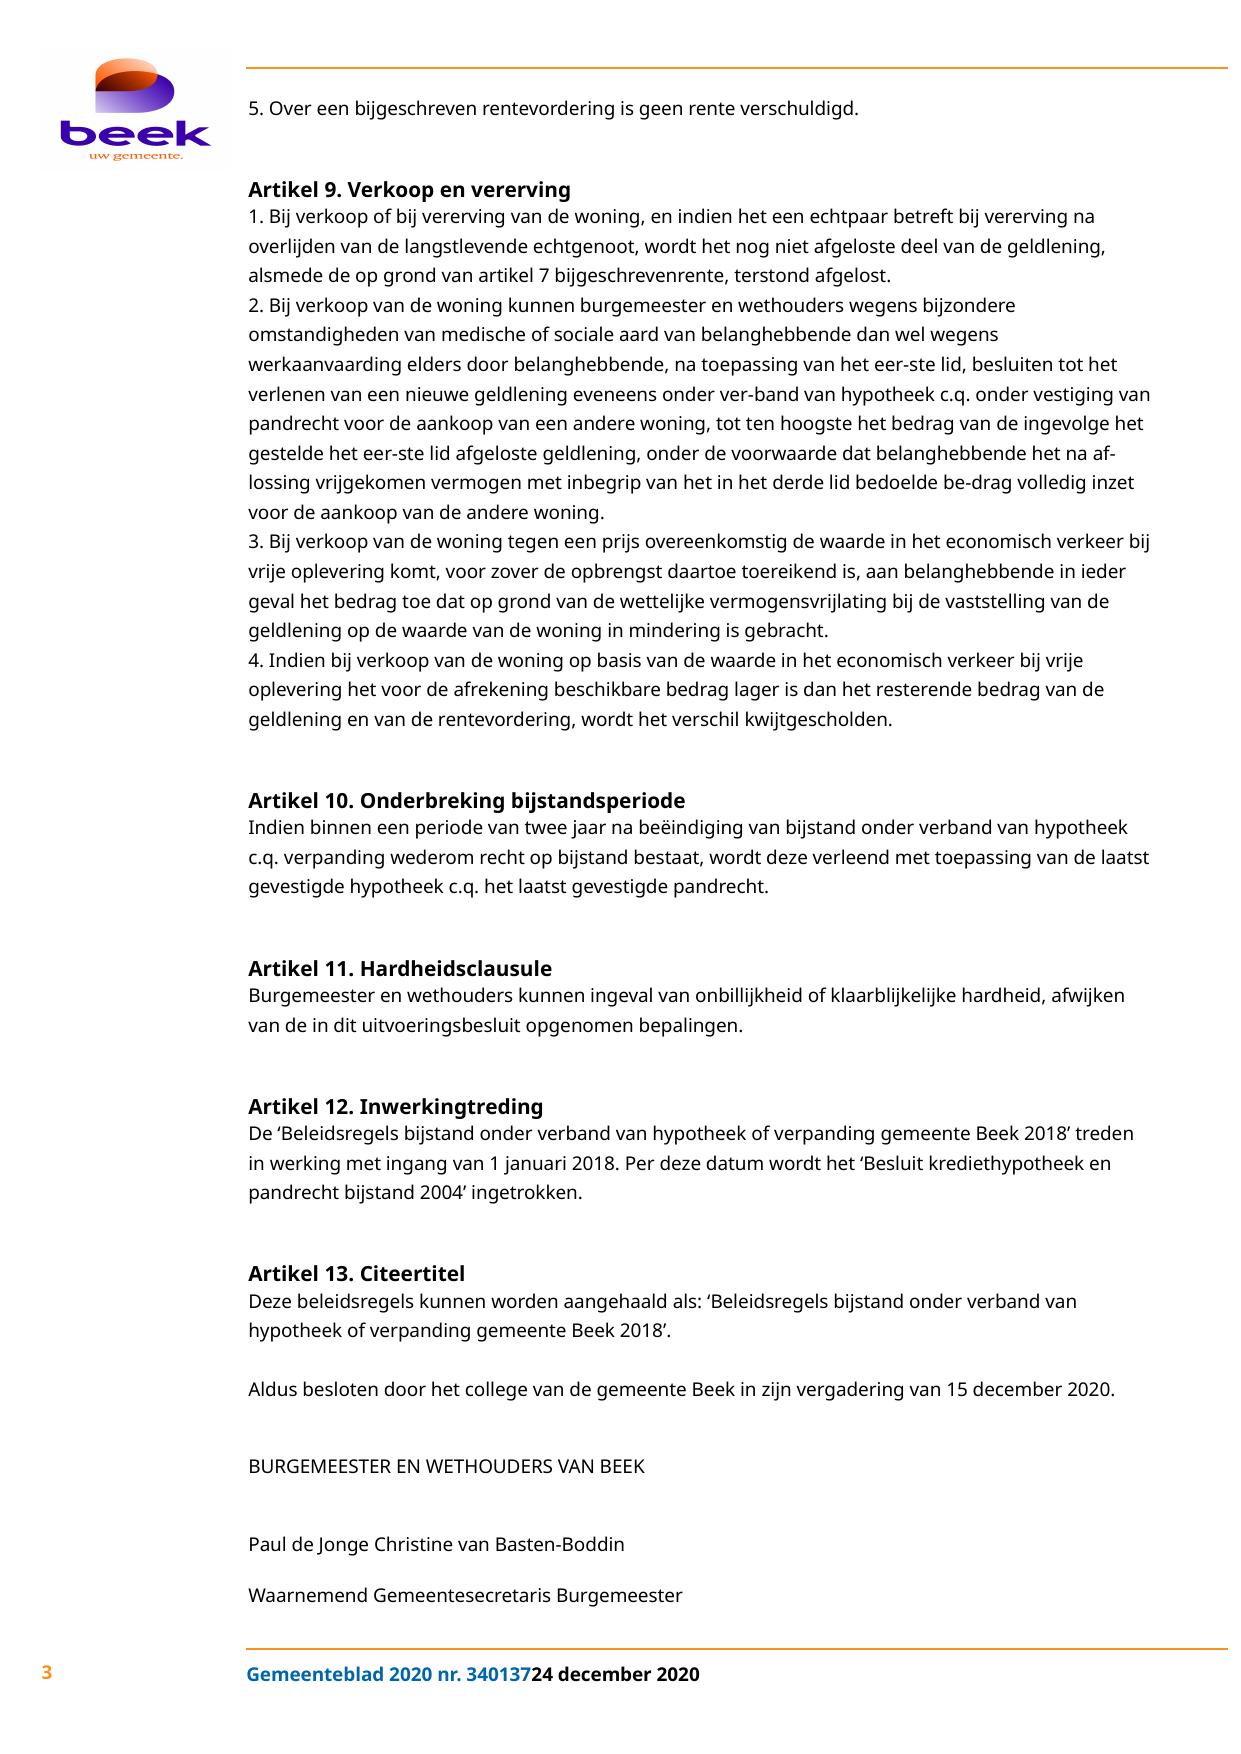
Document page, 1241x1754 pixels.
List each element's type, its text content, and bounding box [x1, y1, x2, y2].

text Aldus besloten door het college van de gemeente Beek in zijn vergadering van 15 december 2020. [248, 1377, 1152, 1402]
text Artikel 10. Onderbreking bijstandsperiode [248, 786, 1152, 814]
text Artikel 9. Verkoop en vererving [248, 175, 1152, 203]
text Paul de Jonge Christine van Basten-Boddin [248, 1531, 1152, 1557]
text Deze beleidsregels kunnen worden aangehaald als: ‘Beleidsregels bijstand onder verband van hypotheek of verpanding gemeente Beek 2018’. [248, 1288, 1152, 1343]
text De ‘Beleidsregels bijstand onder verband van hypotheek of verpanding gemeente Beek 2018’ treden in werking met ingang van 1 januari 2018. Per deze datum wordt het ‘Besluit krediethypotheek en pandrecht bijstand 2004’ ingetrokken. [248, 1120, 1152, 1205]
text Burgemeester en wethouders kunnen ingeval van onbillijkheid of klaarblijkelijke hardheid, afwijken van de in dit uitvoeringsbesluit opgenomen bepalingen. [248, 982, 1152, 1037]
text 1. Bij verkoop of bij vererving van de woning, en indien het een echtpaar betreft bij vererving na overlijden van de langstlevende echtgenoot, wordt het nog niet afgeloste deel van de geldlening, alsmede de op grond van artikel 7 bijgeschrevenrente, terstond afgelost. [248, 203, 1152, 288]
picture [41, 47, 231, 172]
text Artikel 11. Hardheidsclausule [248, 954, 1152, 982]
text Artikel 12. Inwerkingtreding [248, 1092, 1152, 1120]
text Indien binnen een periode van twee jaar na beëindiging van bijstand onder verband van hypotheek c.q. verpanding wederom recht op bijstand bestaat, wordt deze verleend met toepassing van de laatst gevestigde hypotheek c.q. het laatst gevestigde pandrecht. [248, 814, 1152, 899]
text Waarnemend Gemeentesecretaris Burgemeester [248, 1582, 1152, 1608]
text 4. Indien bij verkoop van de woning op basis van de waarde in het economisch verkeer bij vrije oplevering het voor de afrekening beschikbare bedrag lager is dan het resterende bedrag van de geldlening en van de rentevordering, wordt het verschil kwijtgescholden. [248, 647, 1152, 732]
text 3. Bij verkoop van de woning tegen een prijs overeenkomstig de waarde in het economisch verkeer bij vrije oplevering komt, voor zover de opbrengst daartoe toereikend is, aan belanghebbende in ieder geval het bedrag toe dat op grond van de wettelijke vermogensvrijlating bij de vaststelling van de geldlening op de waarde van de woning in mindering is gebracht. [248, 529, 1152, 643]
text Artikel 13. Citeertitel [248, 1259, 1152, 1288]
text 2. Bij verkoop van de woning kunnen burgemeester en wethouders wegens bijzondere omstandigheden van medische of sociale aard van belanghebbende dan wel wegens werkaanvaarding elders door belanghebbende, na toepassing van het eer-ste lid, besluiten tot het verlenen van een nieuwe geldlening eveneens onder ver-band van hypotheek c.q. onder vestiging van pandrecht voor de aankoop van een andere woning, tot ten hoogste het bedrag van de ingevolge het gestelde het eer-ste lid afgeloste geldlening, onder de voorwaarde dat belanghebbende het na af-lossing vrijgekomen vermogen met inbegrip van het in het derde lid bedoelde be-drag volledig inzet voor de aankoop van de andere woning. [248, 292, 1152, 525]
text 5. Over een bijgeschreven rentevordering is geen rente verschuldigd. [248, 95, 1152, 121]
text BURGEMEESTER EN WETHOUDERS VAN BEEK [248, 1454, 1152, 1479]
